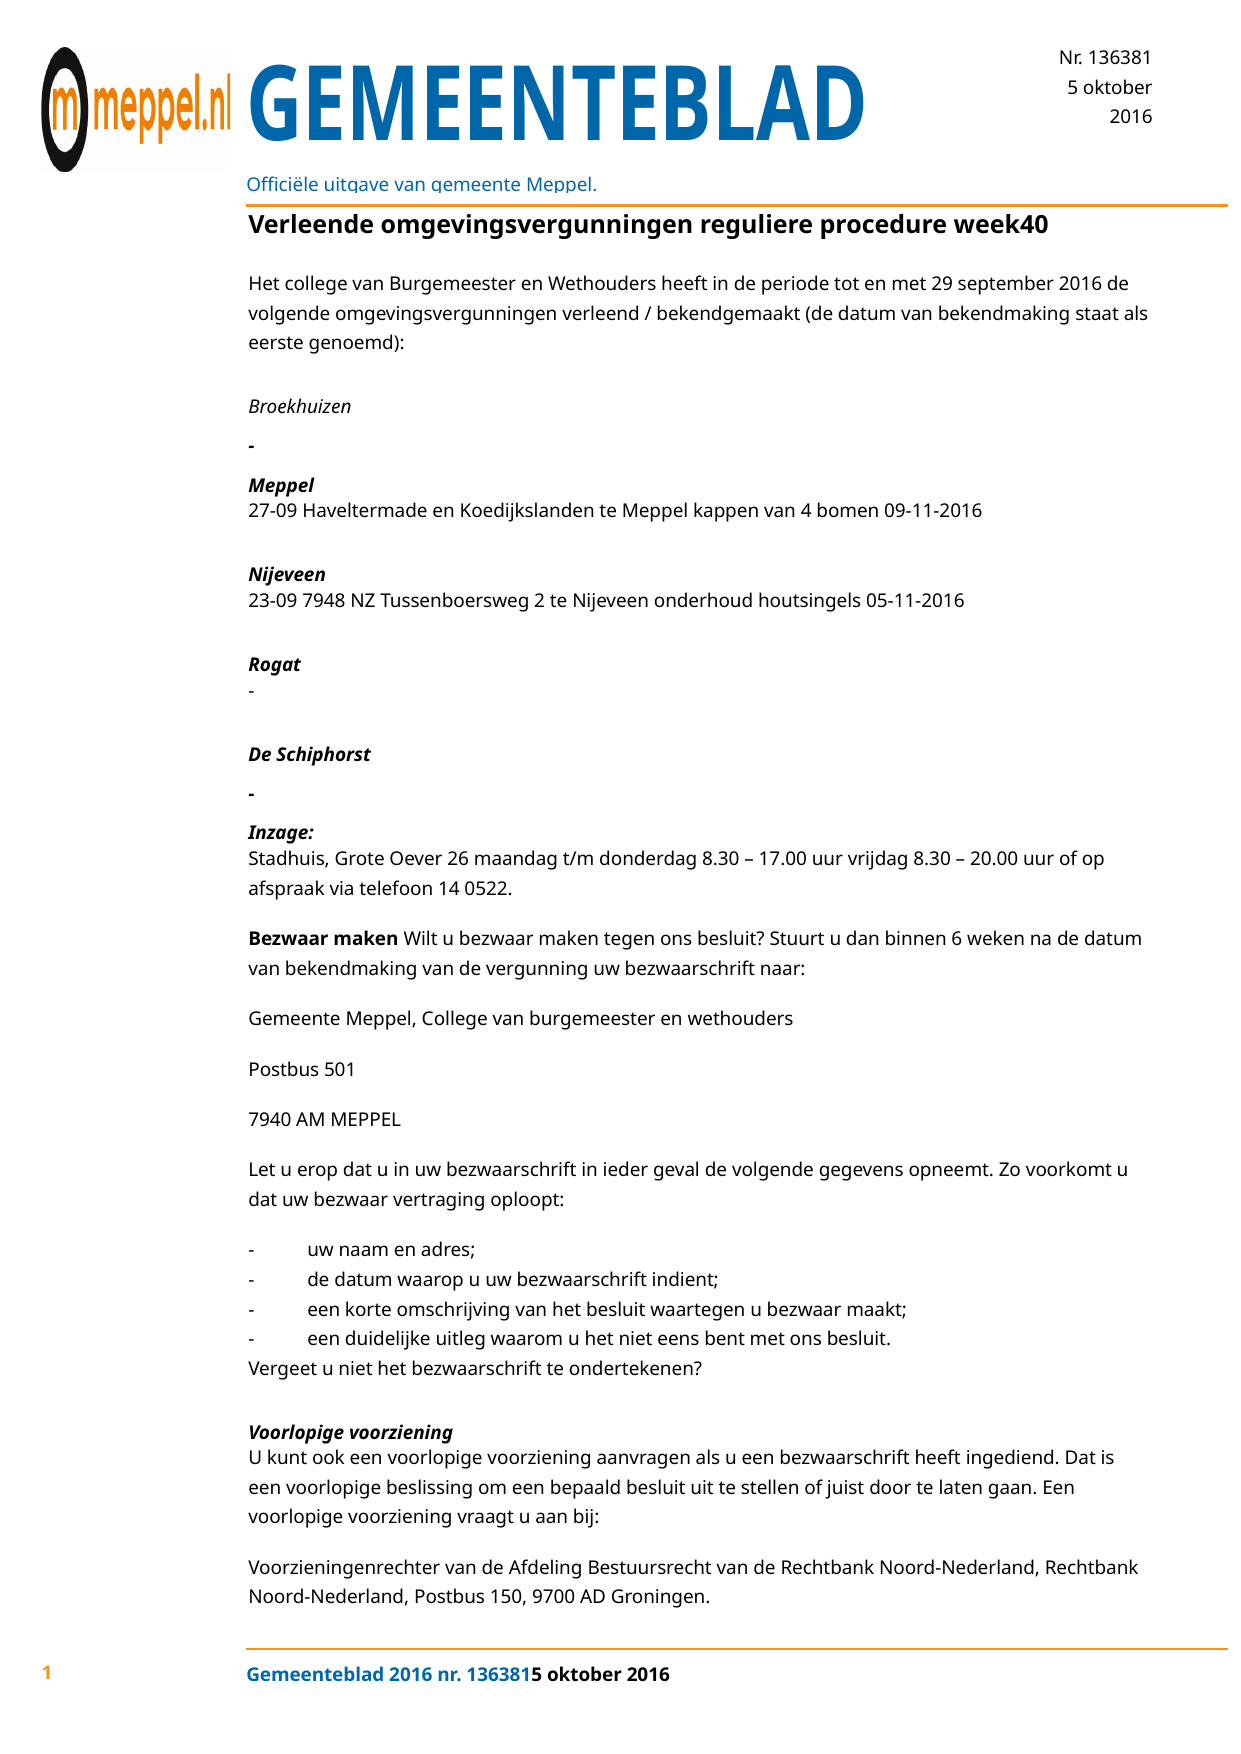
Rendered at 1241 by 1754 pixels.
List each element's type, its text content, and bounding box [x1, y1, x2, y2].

text Het college van Burgemeester en Wethouders heeft in de periode tot en met 29 september 2016 de volgende omgevingsvergunningen verleend / bekendgemaakt (de datum van bekendmaking staat als eerste genoemd): [248, 270, 1152, 355]
text Rogat [248, 651, 1152, 677]
text - [248, 677, 1152, 703]
text Gemeente Meppel, College van burgemeester en wethouders [248, 1005, 1152, 1031]
text - [248, 433, 1152, 458]
text Inzage: [248, 819, 1152, 845]
list de datum waarop u uw bezwaarschrift indient; [248, 1266, 1152, 1292]
text Bezwaar maken Wilt u bezwaar maken tegen ons besluit? Stuurt u dan binnen 6 weken na de datum van bekendmaking van de vergunning uw bezwaarschrift naar: [248, 925, 1152, 981]
text 27-09 Haveltermade en Koedijkslanden te Meppel kappen van 4 bomen 09-11-2016 [248, 498, 1152, 523]
text U kunt ook een voorlopige voorziening aanvragen als u een bezwaarschrift heeft ingediend. Dat is een voorlopige beslissing om een bepaald besluit uit te stellen of juist door te laten gaan. Een voorlopige voorziening vraagt u aan bij: [248, 1444, 1152, 1529]
text Voorlopige voorziening [248, 1419, 1152, 1444]
picture [41, 47, 231, 172]
text Voorzieningenrechter van de Afdeling Bestuursrecht van de Rechtbank Noord-Nederland, Rechtbank Noord-Nederland, Postbus 150, 9700 AD Groningen. [248, 1554, 1152, 1609]
text Vergeet u niet het bezwaarschrift te ondertekenen? [248, 1355, 1152, 1381]
text De Schiphorst [248, 741, 1152, 767]
text 23-09 7948 NZ Tussenboersweg 2 te Nijeveen onderhoud houtsingels 05-11-2016 [248, 587, 1152, 613]
list een korte omschrijving van het besluit waartegen u bezwaar maakt; [248, 1296, 1152, 1321]
text Verleende omgevingsvergunningen reguliere procedure week40 [248, 207, 1152, 241]
text Nijeveen [248, 562, 1152, 587]
list uw naam en adres; [248, 1237, 1152, 1262]
text Postbus 501 [248, 1056, 1152, 1081]
list een duidelijke uitleg waarom u het niet eens bent met ons besluit. [248, 1325, 1152, 1351]
text Broekhuizen [248, 393, 1152, 419]
text Let u erop dat u in uw bezwaarschrift in ieder geval de volgende gegevens opneemt. Zo voorkomt u dat uw bezwaar vertraging oploopt: [248, 1157, 1152, 1212]
text Stadhuis, Grote Oever 26 maandag t/m donderdag 8.30 – 17.00 uur vrijdag 8.30 – 20.00 uur of op afspraak via telefoon 14 0522. [248, 845, 1152, 901]
text - [248, 780, 1152, 806]
text Meppel [248, 472, 1152, 498]
text 7940 AM MEPPEL [248, 1106, 1152, 1132]
